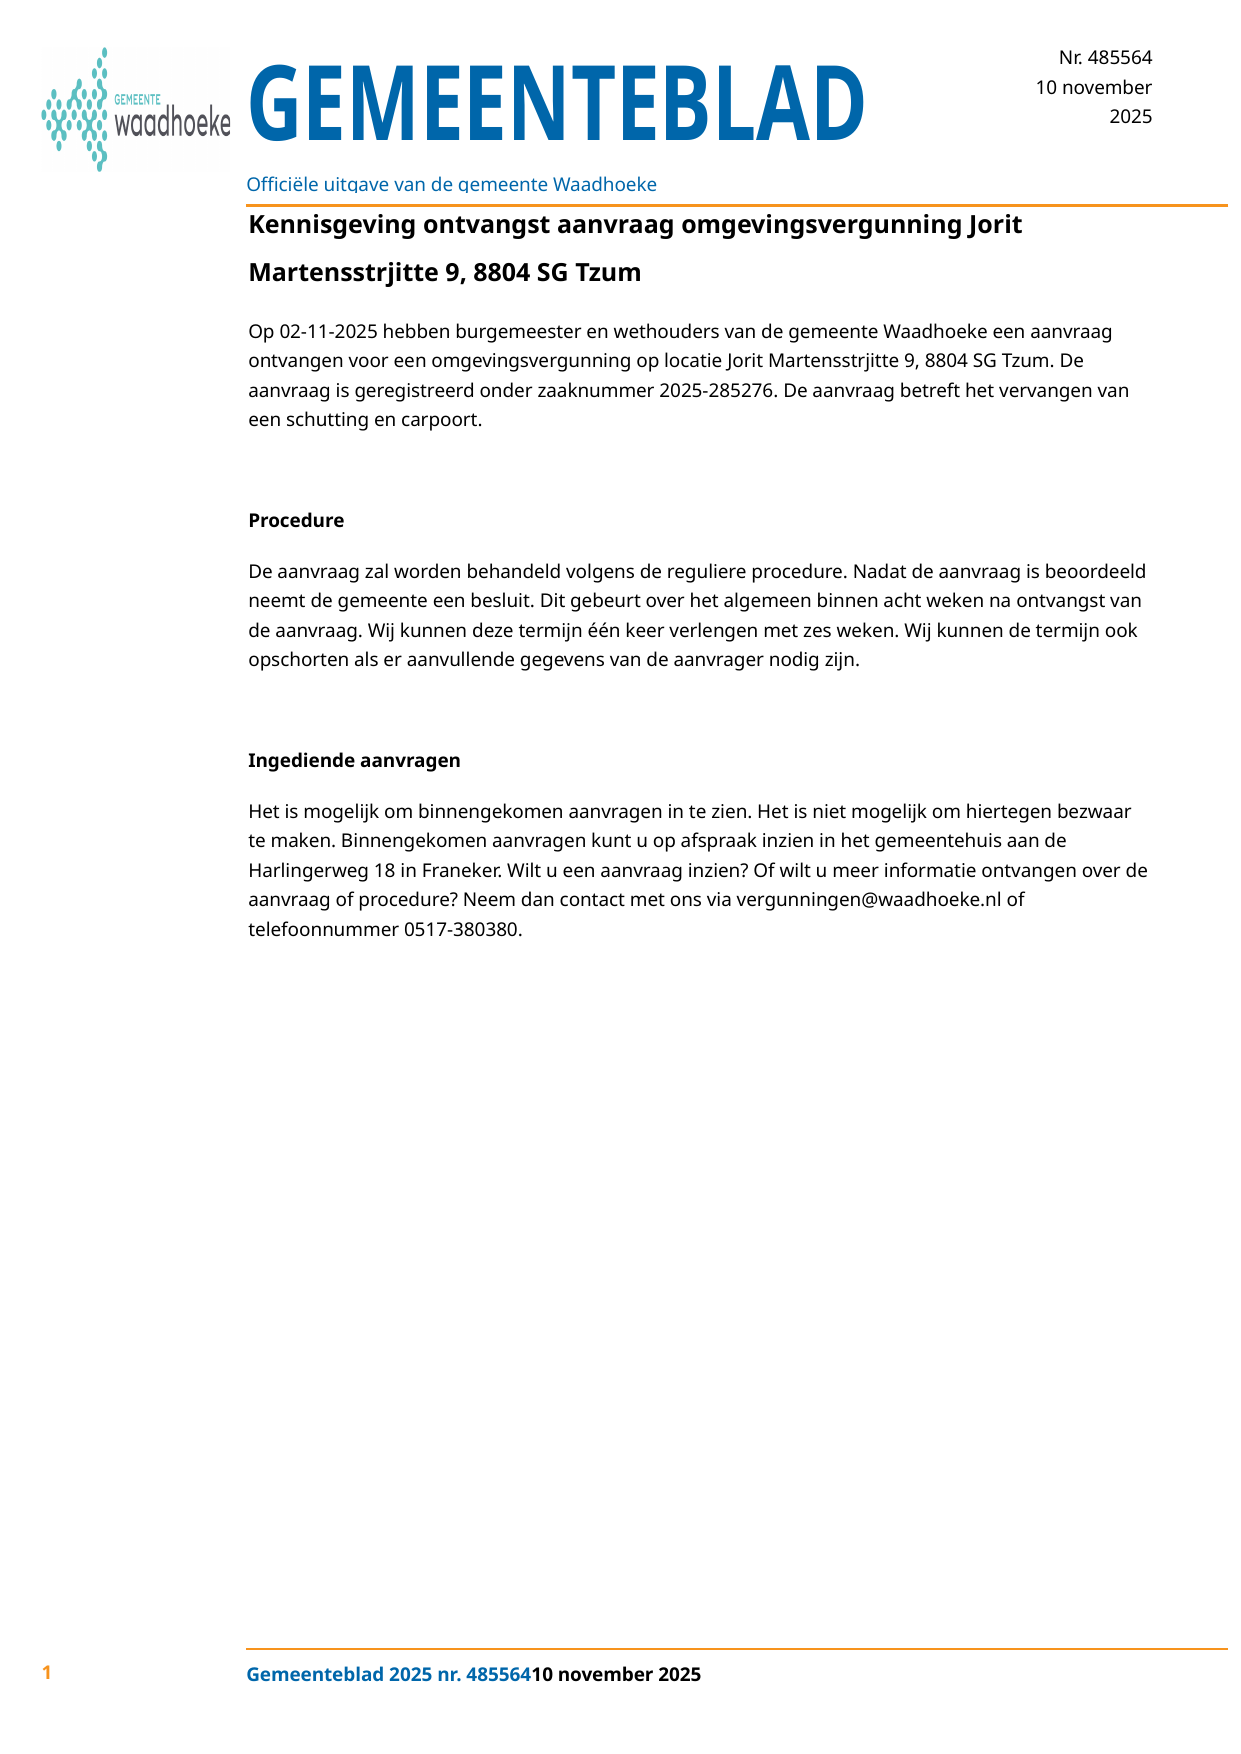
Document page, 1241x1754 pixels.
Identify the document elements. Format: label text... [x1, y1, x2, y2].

text De aanvraag zal worden behandeld volgens de reguliere procedure. Nadat de aanvraag is beoordeeld neemt de gemeente een besluit. Dit gebeurt over het algemeen binnen acht weken na ontvangst van de aanvraag. Wij kunnen deze termijn één keer verlengen met zes weken. Wij kunnen de termijn ook opschorten als er aanvullende gegevens van de aanvrager nodig zijn. [248, 558, 1152, 672]
text Procedure [248, 507, 1152, 533]
picture [41, 47, 231, 172]
text Ingediende aanvragen [248, 747, 1152, 773]
text Op 02-11-2025 hebben burgemeester en wethouders van de gemeente Waadhoeke een aanvraag ontvangen voor een omgevingsvergunning op locatie Jorit Martensstrjitte 9, 8804 SG Tzum. De aanvraag is geregistreerd onder zaaknummer 2025-285276. De aanvraag betreft het vervangen van een schutting en carpoort. [248, 318, 1152, 432]
text Kennisgeving ontvangst aanvraag omgevingsvergunning Jorit Martensstrjitte 9, 8804 SG Tzum [248, 207, 1152, 288]
text Het is mogelijk om binnengekomen aanvragen in te zien. Het is niet mogelijk om hiertegen bezwaar te maken. Binnengekomen aanvragen kunt u op afspraak inzien in het gemeentehuis aan de Harlingerweg 18 in Franeker. Wilt u een aanvraag inzien? Of wilt u meer informatie ontvangen over de aanvraag of procedure? Neem dan contact met ons via vergunningen@waadhoeke.nl of telefoonnummer 0517-380380. [248, 798, 1152, 942]
